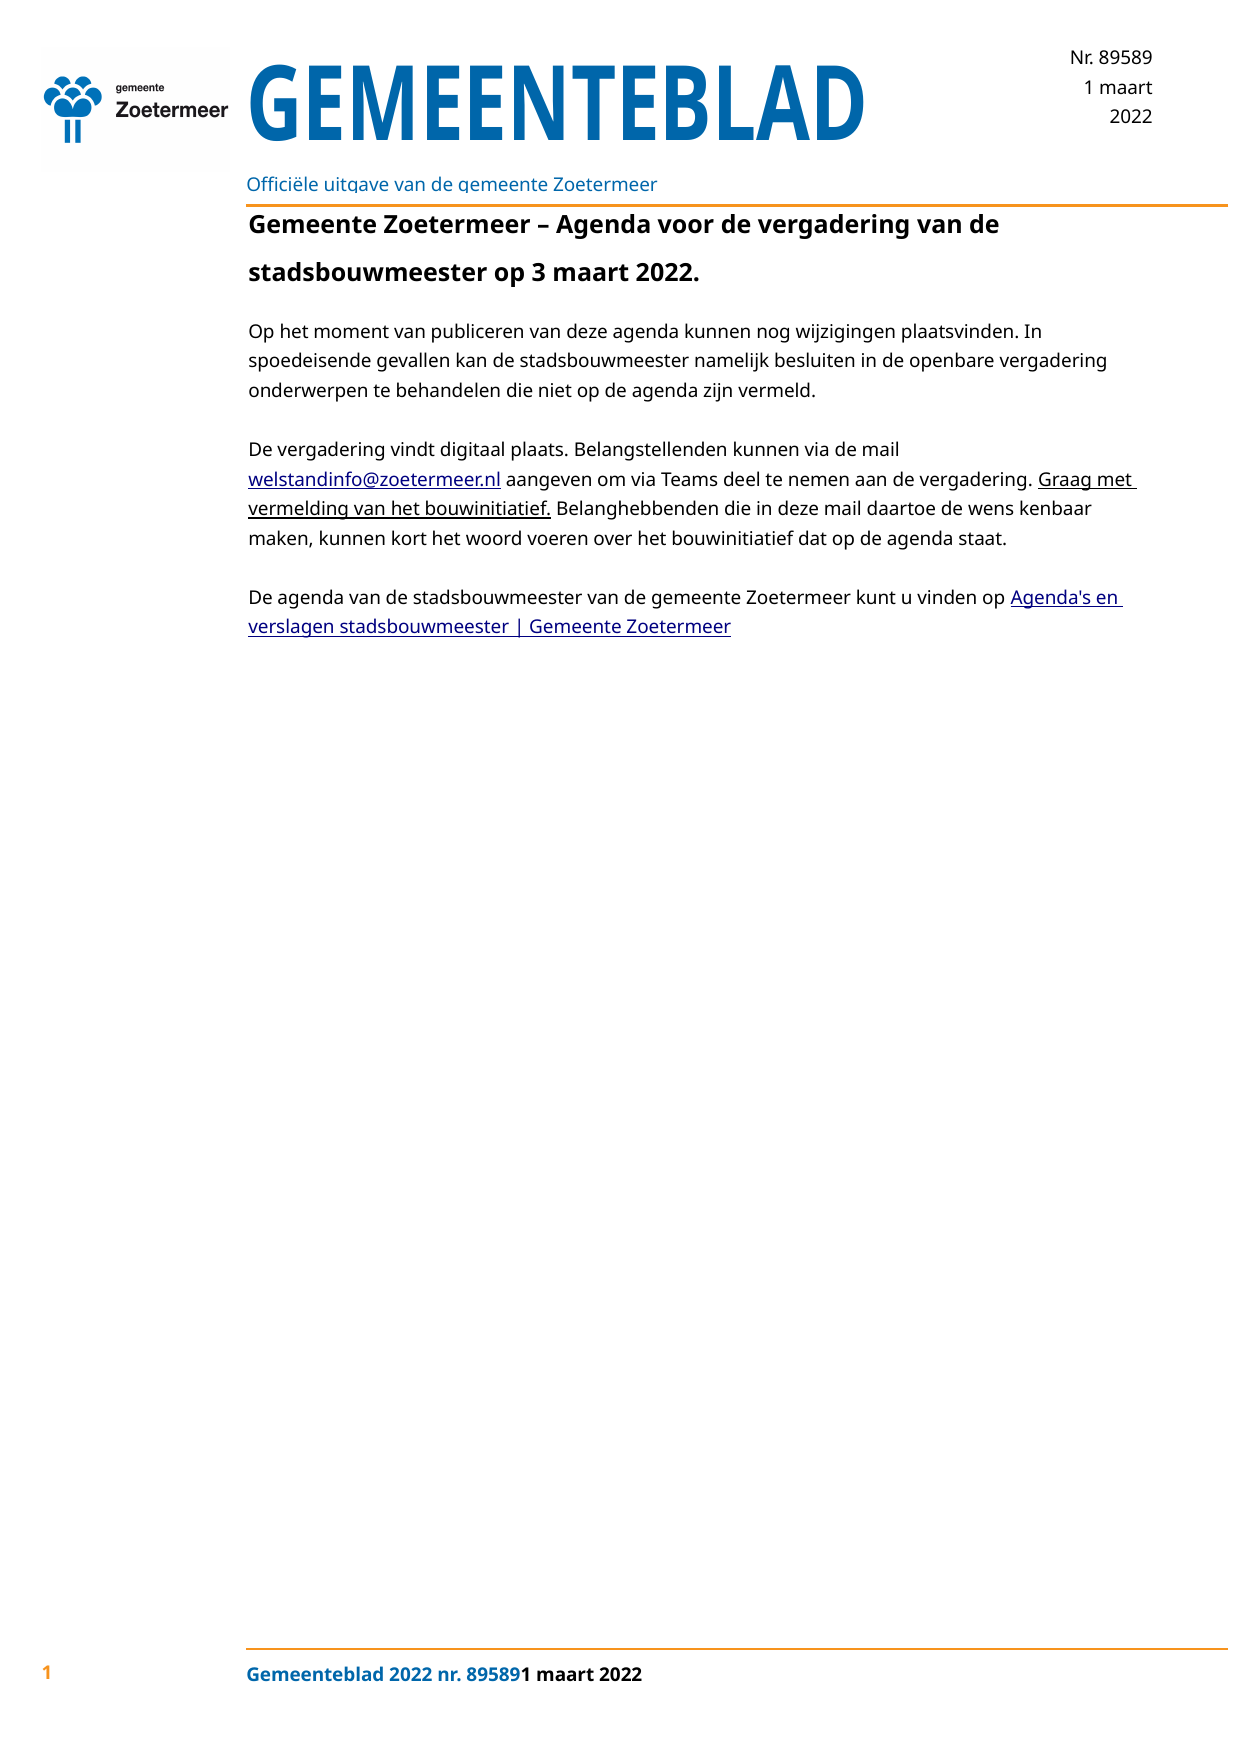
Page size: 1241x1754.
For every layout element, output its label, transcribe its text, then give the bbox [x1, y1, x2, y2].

text Gemeente Zoetermeer – Agenda voor de vergadering van de stadsbouwmeester op 3 maart 2022. [248, 207, 1152, 288]
text Op het moment van publiceren van deze agenda kunnen nog wijzigingen plaatsvinden. In spoedeisende gevallen kan de stadsbouwmeester namelijk besluiten in de openbare vergadering onderwerpen te behandelen die niet op de agenda zijn vermeld. [248, 318, 1152, 403]
picture [41, 47, 231, 172]
text De vergadering vindt digitaal plaats. Belangstellenden kunnen via de mail welstandinfo@zoetermeer.nl aangeven om via Teams deel te nemen aan de vergadering. Graag met vermelding van het bouwinitiatief. Belanghebbenden die in deze mail daartoe de wens kenbaar maken, kunnen kort het woord voeren over het bouwinitiatief dat op de agenda staat. [248, 436, 1152, 551]
text De agenda van de stadsbouwmeester van de gemeente Zoetermeer kunt u vinden op Agenda's en verslagen stadsbouwmeester | Gemeente Zoetermeer [248, 584, 1152, 639]
